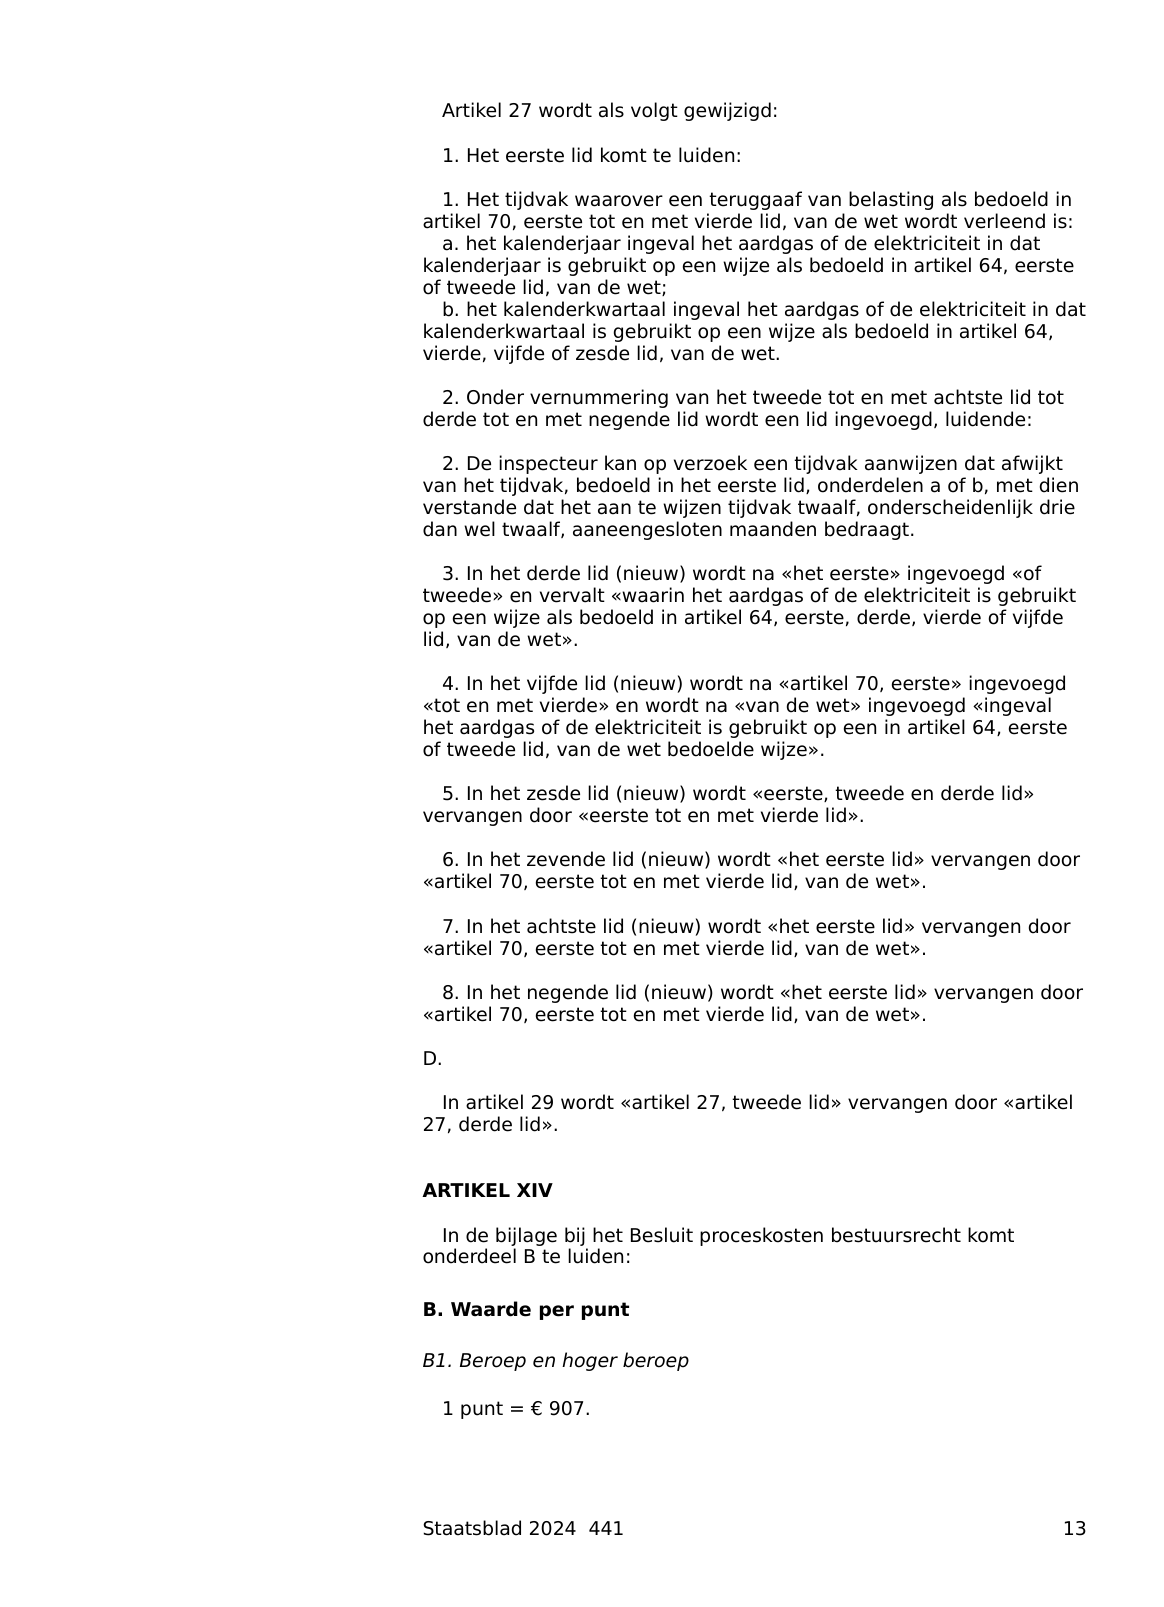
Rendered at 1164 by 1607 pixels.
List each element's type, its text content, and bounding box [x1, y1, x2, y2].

text 3. In het derde lid (nieuw) wordt na «het eerste» ingevoegd «of tweede» en vervalt «waarin het aardgas of de elektriciteit is gebruikt op een wijze als bedoeld in artikel 64, eerste, derde, vierde of vijfde lid, van de wet». [422, 563, 1087, 651]
text 1 punt = € 907. [422, 1397, 1087, 1419]
text 4. In het vijfde lid (nieuw) wordt na «artikel 70, eerste» ingevoegd «tot en met vierde» en wordt na «van de wet» ingevoegd «ingeval het aardgas of de elektriciteit is gebruikt op een in artikel 64, eerste of tweede lid, van de wet bedoelde wijze». [422, 673, 1087, 761]
text 2. De inspecteur kan op verzoek een tijdvak aanwijzen dat afwijkt van het tijdvak, bedoeld in het eerste lid, onderdelen a of b, met dien verstande dat het aan te wijzen tijdvak twaalf, onderscheidenlijk drie dan wel twaalf, aaneengesloten maanden bedraagt. [422, 453, 1087, 541]
text D. [422, 1048, 1087, 1070]
text 5. In het zesde lid (nieuw) wordt «eerste, tweede en derde lid» vervangen door «eerste tot en met vierde lid». [422, 783, 1087, 827]
text 6. In het zevende lid (nieuw) wordt «het eerste lid» vervangen door «artikel 70, eerste tot en met vierde lid, van de wet». [422, 849, 1087, 893]
text In de bijlage bij het Besluit proceskosten bestuursrecht komt onderdeel B te luiden: [422, 1224, 1087, 1268]
text b. het kalenderkwartaal ingeval het aardgas of de elektriciteit in dat kalenderkwartaal is gebruikt op een wijze als bedoeld in artikel 64, vierde, vijfde of zesde lid, van de wet. [422, 299, 1087, 364]
subtitle B1. Beroep en hoger beroep [422, 1350, 1087, 1372]
text a. het kalenderjaar ingeval het aardgas of de elektriciteit in dat kalenderjaar is gebruikt op een wijze als bedoeld in artikel 64, eerste of tweede lid, van de wet; [422, 233, 1087, 299]
subtitle ARTIKEL XIV [422, 1180, 1087, 1202]
text 2. Onder vernummering van het tweede tot en met achtste lid tot derde tot en met negende lid wordt een lid ingevoegd, luidende: [422, 387, 1087, 431]
subtitle B. Waarde per punt [422, 1298, 1087, 1320]
text In artikel 29 wordt «artikel 27, tweede lid» vervangen door «artikel 27, derde lid». [422, 1092, 1087, 1136]
text 8. In het negende lid (nieuw) wordt «het eerste lid» vervangen door «artikel 70, eerste tot en met vierde lid, van de wet». [422, 982, 1087, 1026]
text 1. Het tijdvak waarover een teruggaaf van belasting als bedoeld in artikel 70, eerste tot en met vierde lid, van de wet wordt verleend is: [422, 189, 1087, 233]
text 1. Het eerste lid komt te luiden: [422, 144, 1087, 167]
text Artikel 27 wordt als volgt gewijzigd: [422, 100, 1087, 122]
text 7. In het achtste lid (nieuw) wordt «het eerste lid» vervangen door «artikel 70, eerste tot en met vierde lid, van de wet». [422, 916, 1087, 959]
